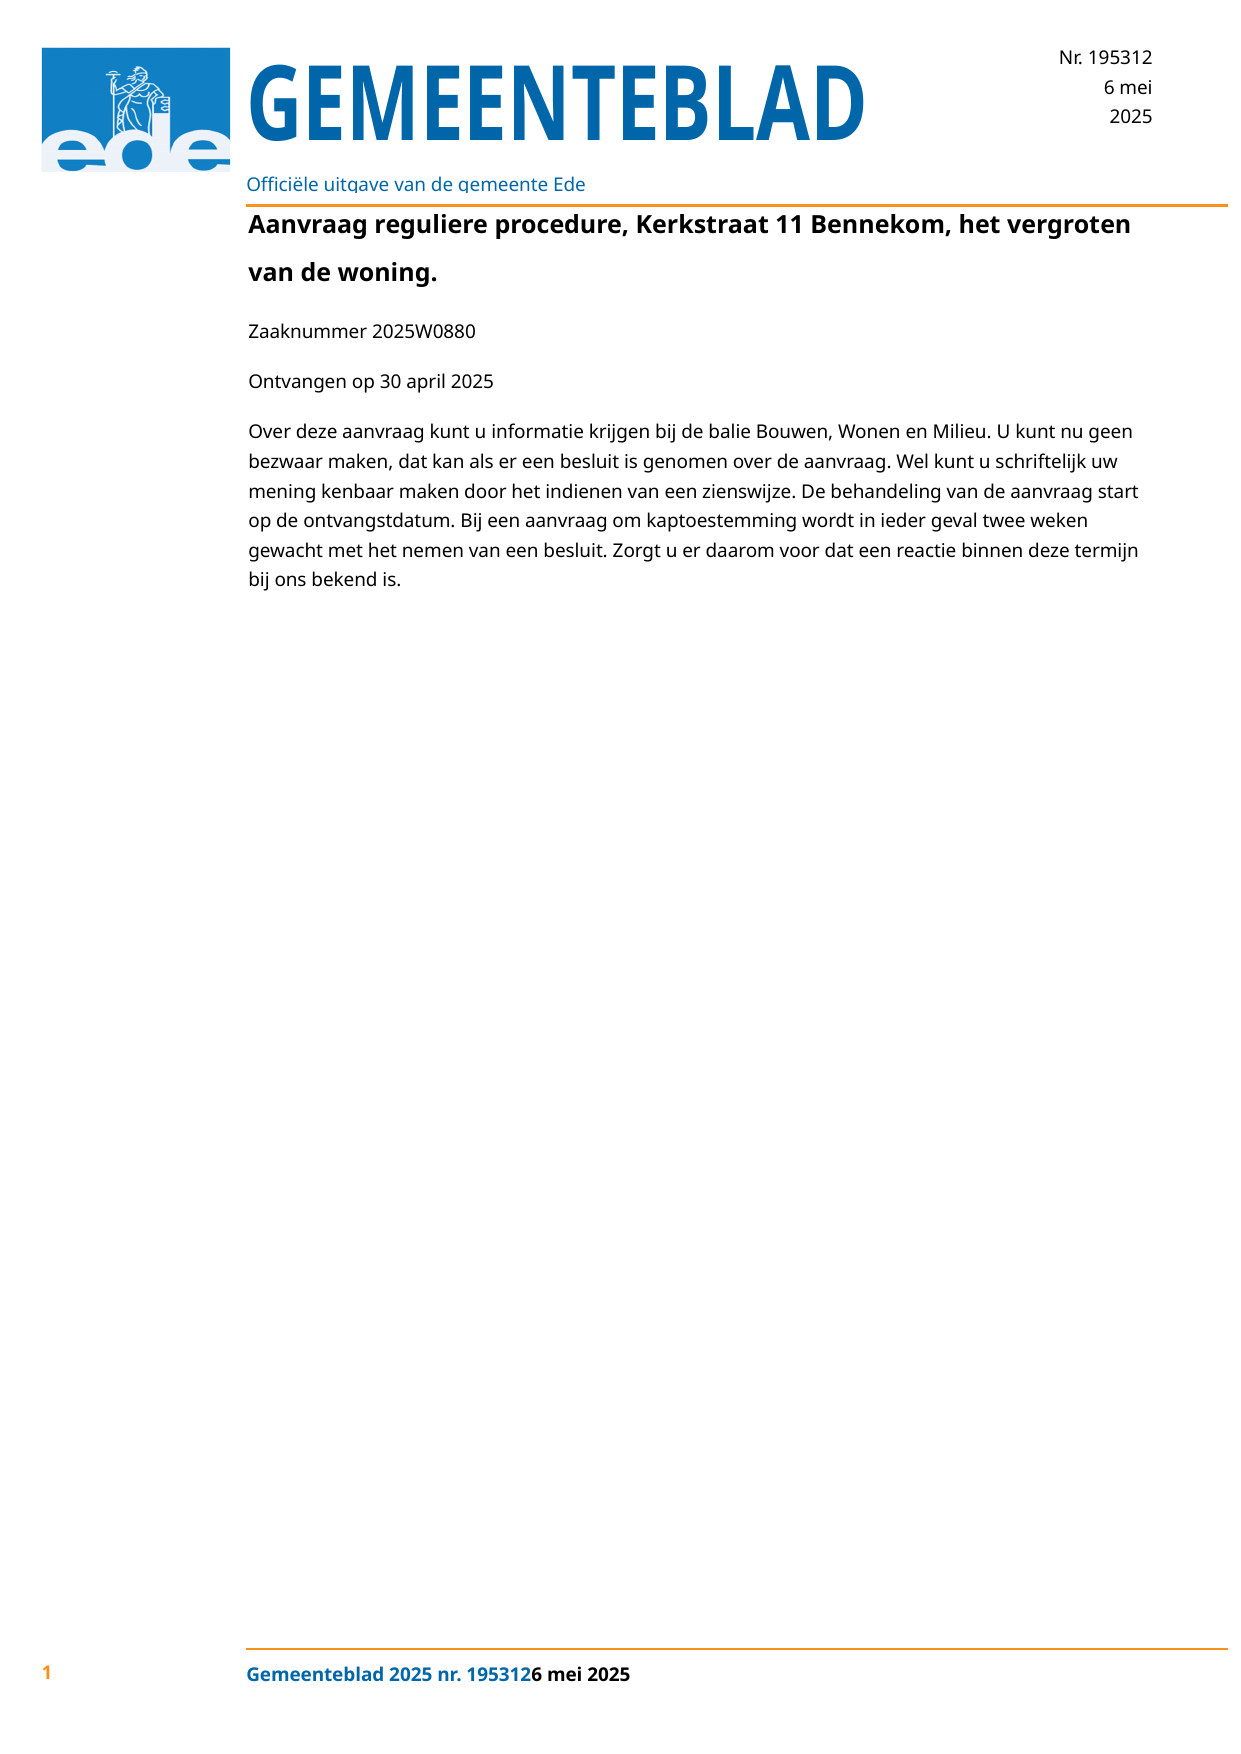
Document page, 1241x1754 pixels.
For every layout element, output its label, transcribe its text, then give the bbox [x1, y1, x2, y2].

text Over deze aanvraag kunt u informatie krijgen bij de balie Bouwen, Wonen en Milieu. U kunt nu geen bezwaar maken, dat kan als er een besluit is genomen over de aanvraag. Wel kunt u schriftelijk uw mening kenbaar maken door het indienen van een zienswijze. De behandeling van de aanvraag start op de ontvangstdatum. Bij een aanvraag om kaptoestemming wordt in ieder geval twee weken gewacht met het nemen van een besluit. Zorgt u er daarom voor dat een reactie binnen deze termijn bij ons bekend is. [248, 419, 1152, 592]
text Aanvraag reguliere procedure, Kerkstraat 11 Bennekom, het vergroten van de woning. [248, 207, 1152, 288]
text Zaaknummer 2025W0880 [248, 318, 1152, 344]
text Ontvangen op 30 april 2025 [248, 368, 1152, 394]
picture [41, 47, 231, 172]
